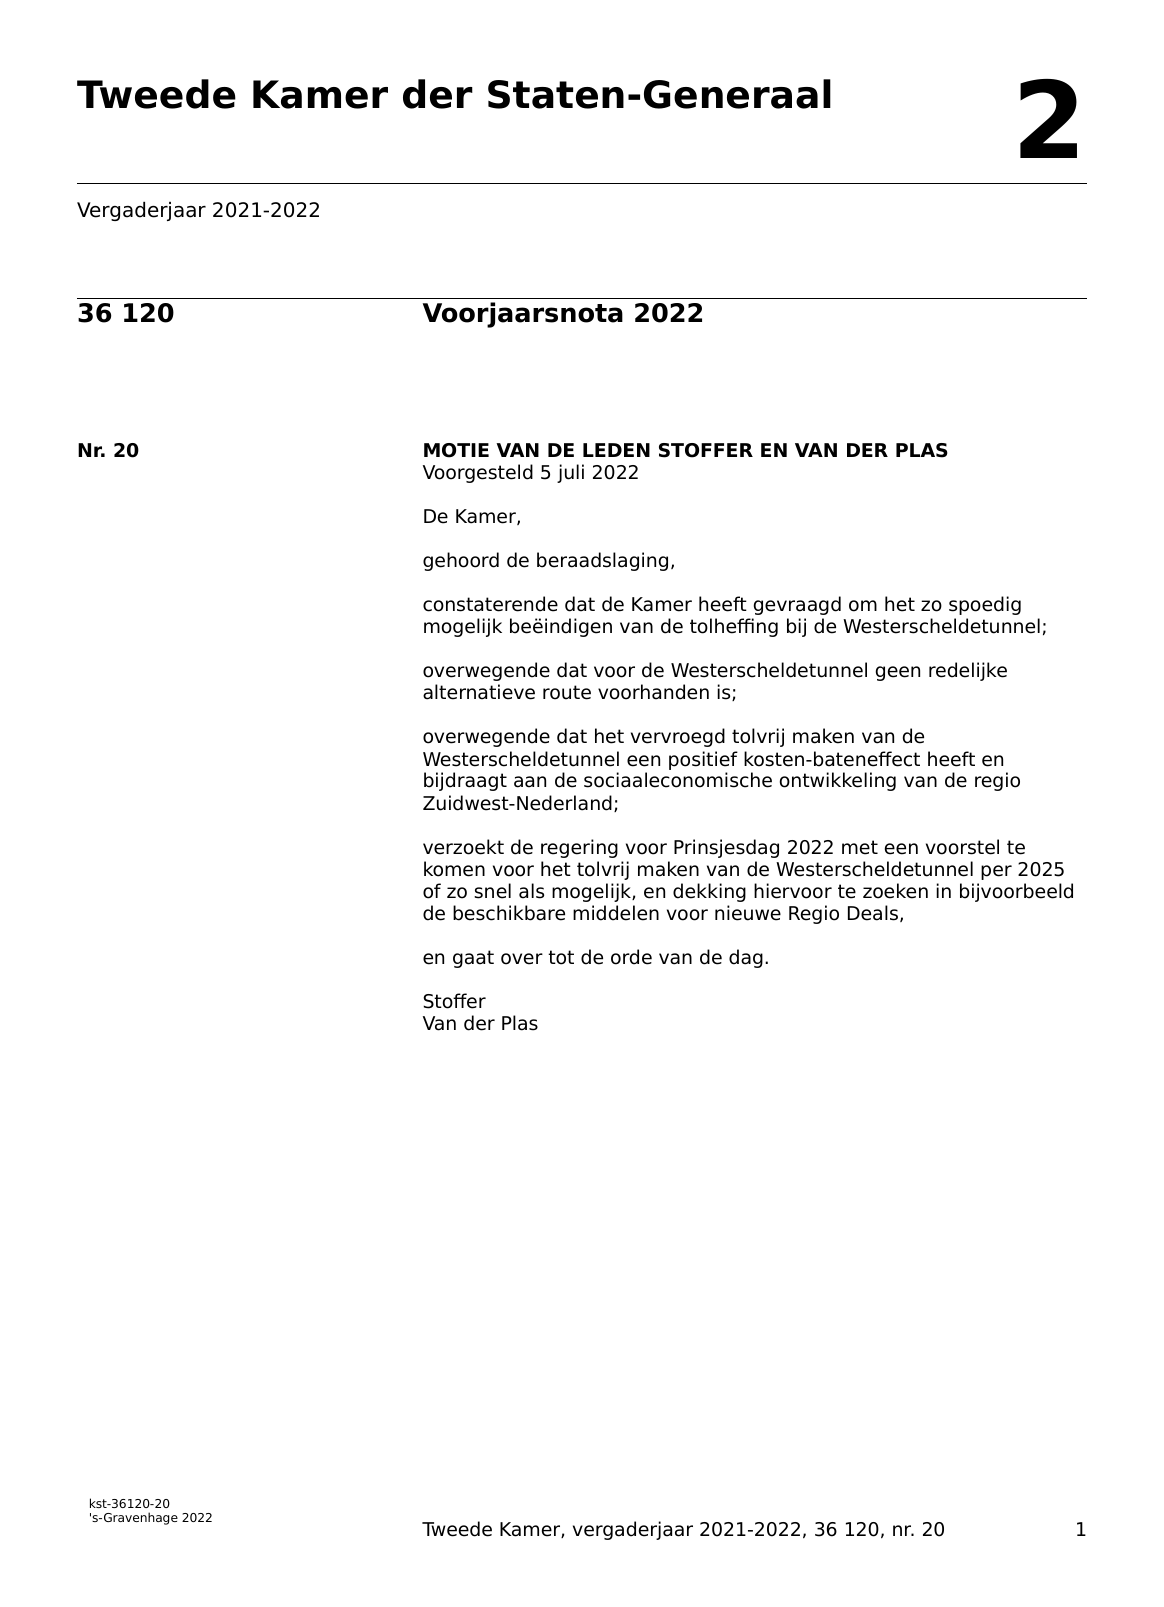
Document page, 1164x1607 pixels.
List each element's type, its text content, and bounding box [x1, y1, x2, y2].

text De Kamer, [422, 506, 1087, 528]
text Stoffer [422, 991, 1087, 1013]
text overwegende dat voor de Westerscheldetunnel geen redelijke alternatieve route voorhanden is; [422, 660, 1087, 704]
text gehoord de beraadslaging, [422, 550, 1087, 572]
text kst-36120-20 [88, 1497, 323, 1511]
text en gaat over tot de orde van de dag. [422, 947, 1087, 969]
subtitle 36 120 Voorjaarsnota 2022 [77, 299, 1087, 329]
table_header 2 [886, 59, 1087, 183]
table_cell Vergaderjaar 2021-2022 [77, 184, 1087, 298]
text overwegende dat het vervroegd tolvrij maken van de Westerscheldetunnel een positief kosten-bateneffect heeft en bijdraagt aan de sociaaleconomische ontwikkeling van de regio Zuidwest-Nederland; [422, 726, 1087, 814]
text Van der Plas [422, 1013, 1087, 1035]
table_header Tweede Kamer der Staten-Generaal [77, 59, 886, 183]
text 's-Gravenhage 2022 [88, 1511, 323, 1525]
text verzoekt de regering voor Prinsjesdag 2022 met een voorstel te komen voor het tolvrij maken van de Westerscheldetunnel per 2025 of zo snel als mogelijk, en dekking hiervoor te zoeken in bijvoorbeeld de beschikbare middelen voor nieuwe Regio Deals, [422, 837, 1087, 924]
subtitle Nr. 20 MOTIE VAN DE LEDEN STOFFER EN VAN DER PLAS [77, 440, 1087, 462]
text constaterende dat de Kamer heeft gevraagd om het zo spoedig mogelijk beëindigen van de tolheffing bij de Westerscheldetunnel; [422, 594, 1087, 638]
text Voorgesteld 5 juli 2022 [422, 462, 1087, 484]
